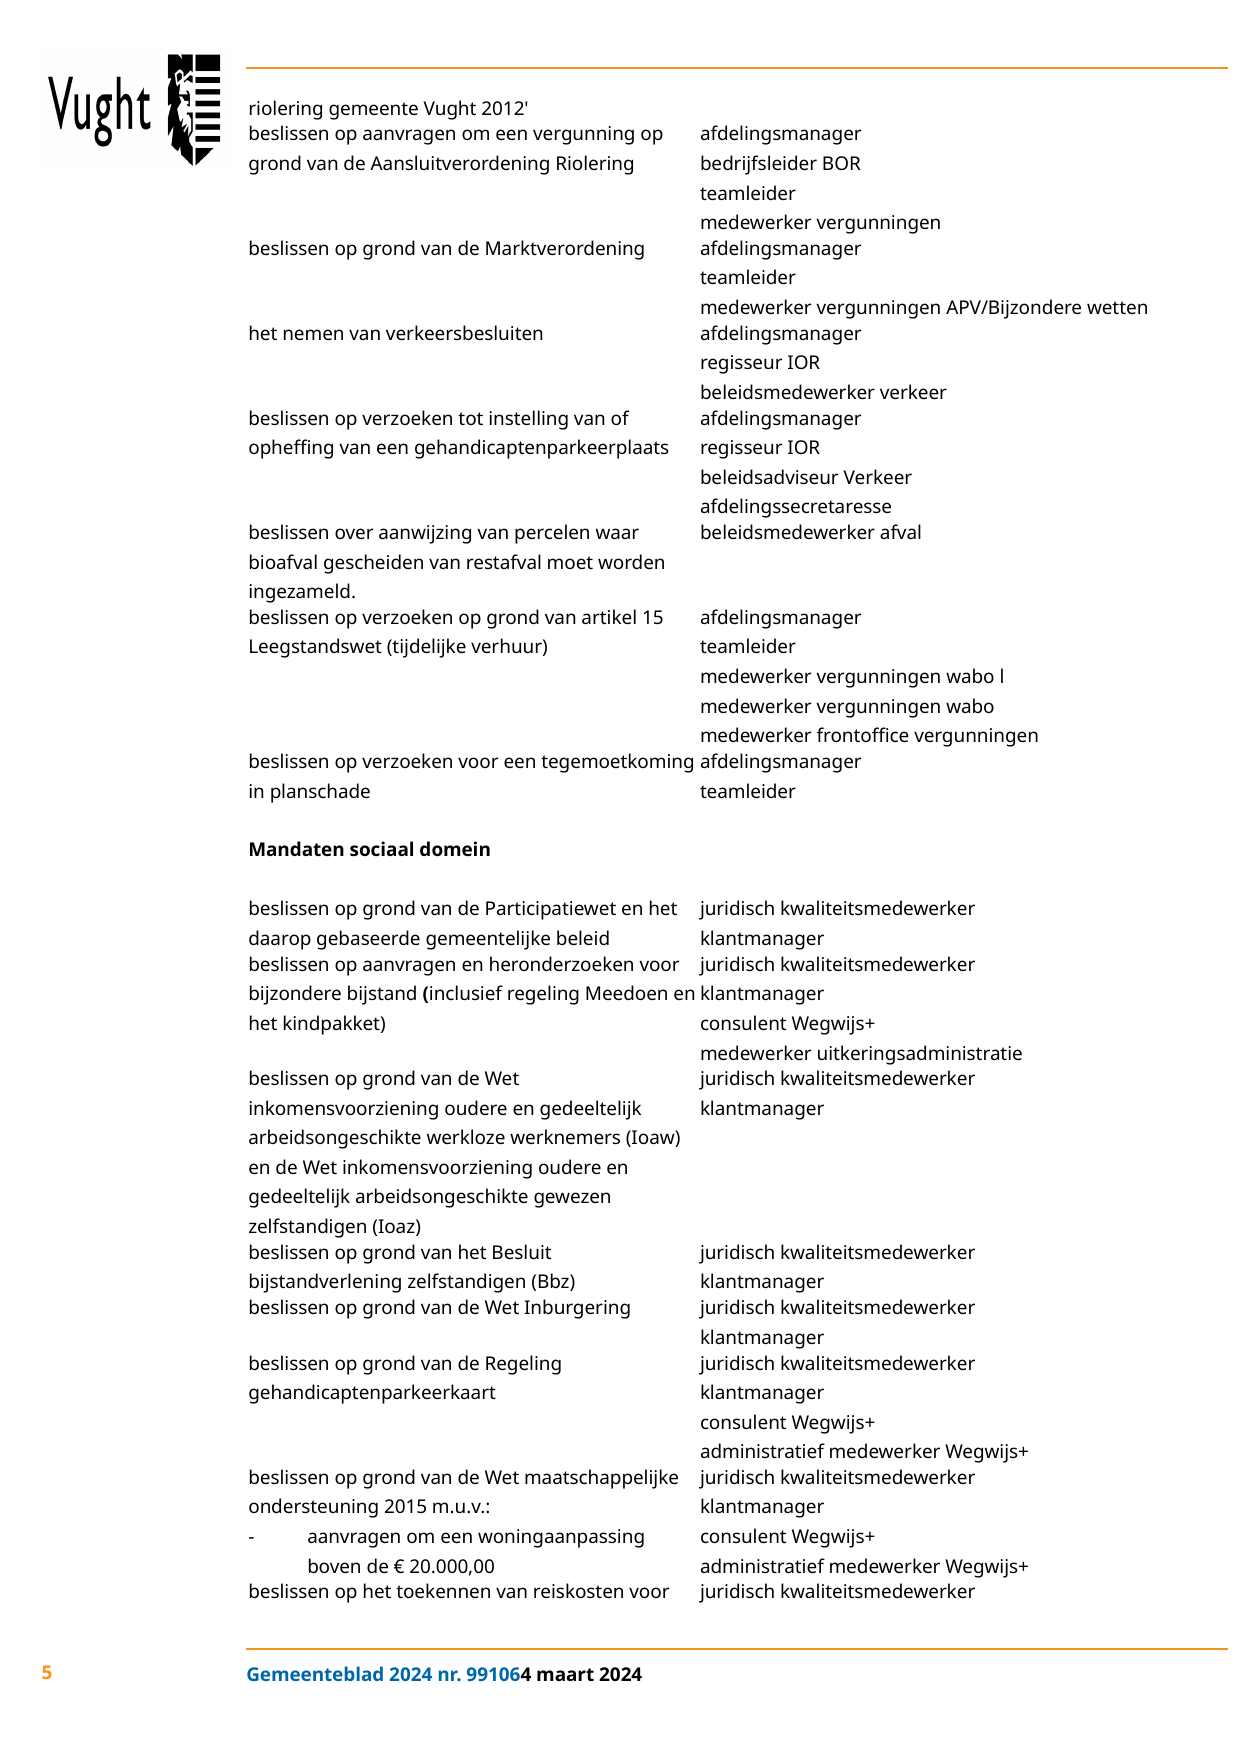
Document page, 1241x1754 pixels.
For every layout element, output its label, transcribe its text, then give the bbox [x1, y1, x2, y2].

table_cell afdelingsmanager regisseur IOR beleidsadviseur Verkeer afdelingssecretaresse [700, 405, 1152, 519]
table_cell juridisch kwaliteitsmedewerker klantmanager consulent Wegwijs+ medewerker uitkeringsadministratie [700, 951, 1152, 1065]
table_cell beslissen op verzoeken voor een tegemoetkoming in planschade [248, 748, 700, 803]
table_cell beslissen op grond van de Regeling gehandicaptenparkeerkaart [248, 1350, 700, 1464]
table_cell juridisch kwaliteitsmedewerker klantmanager [700, 1239, 1152, 1294]
table_cell het nemen van verkeersbesluiten [248, 320, 700, 405]
table_cell [700, 95, 1152, 121]
table_cell beslissen op grond van de Marktverordening [248, 235, 700, 320]
table_cell beslissen over aanwijzing van percelen waar bioafval gescheiden van restafval moet worden ingezameld. [248, 519, 700, 604]
table_cell beslissen op aanvragen en heronderzoeken voor bijzondere bijstand (inclusief regeling Meedoen en het kindpakket) [248, 951, 700, 1065]
table_header juridisch kwaliteitsmedewerker klantmanager [700, 896, 1152, 951]
table_cell juridisch kwaliteitsmedewerker klantmanager [700, 1294, 1152, 1350]
table_cell juridisch kwaliteitsmedewerker klantmanager consulent Wegwijs+ administratief medewerker Wegwijs+ [700, 1464, 1152, 1579]
table_cell beslissen op verzoeken op grond van artikel 15 Leegstandswet (tijdelijke verhuur) [248, 604, 700, 748]
table_cell afdelingsmanager teamleider medewerker vergunningen APV/Bijzondere wetten [700, 235, 1152, 320]
table_cell beleidsmedewerker afval [700, 519, 1152, 604]
table_cell juridisch kwaliteitsmedewerker klantmanager [700, 1065, 1152, 1239]
table_cell beslissen op aanvragen om een vergunning op grond van de Aansluitverordening Riolering [248, 121, 700, 235]
table_cell juridisch kwaliteitsmedewerker [700, 1579, 1152, 1604]
table_cell beslissen op grond van het Besluit bijstandverlening zelfstandigen (Bbz) [248, 1239, 700, 1294]
table_cell riolering gemeente Vught 2012' [248, 95, 700, 121]
table_cell afdelingsmanager teamleider [700, 748, 1152, 803]
table_cell beslissen op grond van de Wet maatschappelijke ondersteuning 2015 m.u.v.: aanvragen om een woningaanpassing boven de € 20.000,00 [248, 1464, 700, 1579]
table_cell beslissen op grond van de Wet Inburgering [248, 1294, 700, 1350]
table_cell beslissen op grond van de Wet inkomensvoorziening oudere en gedeeltelijk arbeidsongeschikte werkloze werknemers (Ioaw) en de Wet inkomensvoorziening oudere en gedeeltelijk arbeidsongeschikte gewezen zelfstandigen (Ioaz) [248, 1065, 700, 1239]
table_header beslissen op grond van de Participatiewet en het daarop gebaseerde gemeentelijke beleid [248, 896, 700, 951]
table_cell juridisch kwaliteitsmedewerker klantmanager consulent Wegwijs+ administratief medewerker Wegwijs+ [700, 1350, 1152, 1464]
table_cell beslissen op het toekennen van reiskosten voor [248, 1579, 700, 1604]
text Mandaten sociaal domein [248, 836, 1152, 862]
table_cell afdelingsmanager regisseur IOR beleidsmedewerker verkeer [700, 320, 1152, 405]
picture [41, 47, 231, 172]
table_cell afdelingsmanager teamleider medewerker vergunningen wabo l medewerker vergunningen wabo medewerker frontoffice vergunningen [700, 604, 1152, 748]
table_cell afdelingsmanager bedrijfsleider BOR teamleider medewerker vergunningen [700, 121, 1152, 235]
table_cell beslissen op verzoeken tot instelling van of opheffing van een gehandicaptenparkeerplaats [248, 405, 700, 519]
